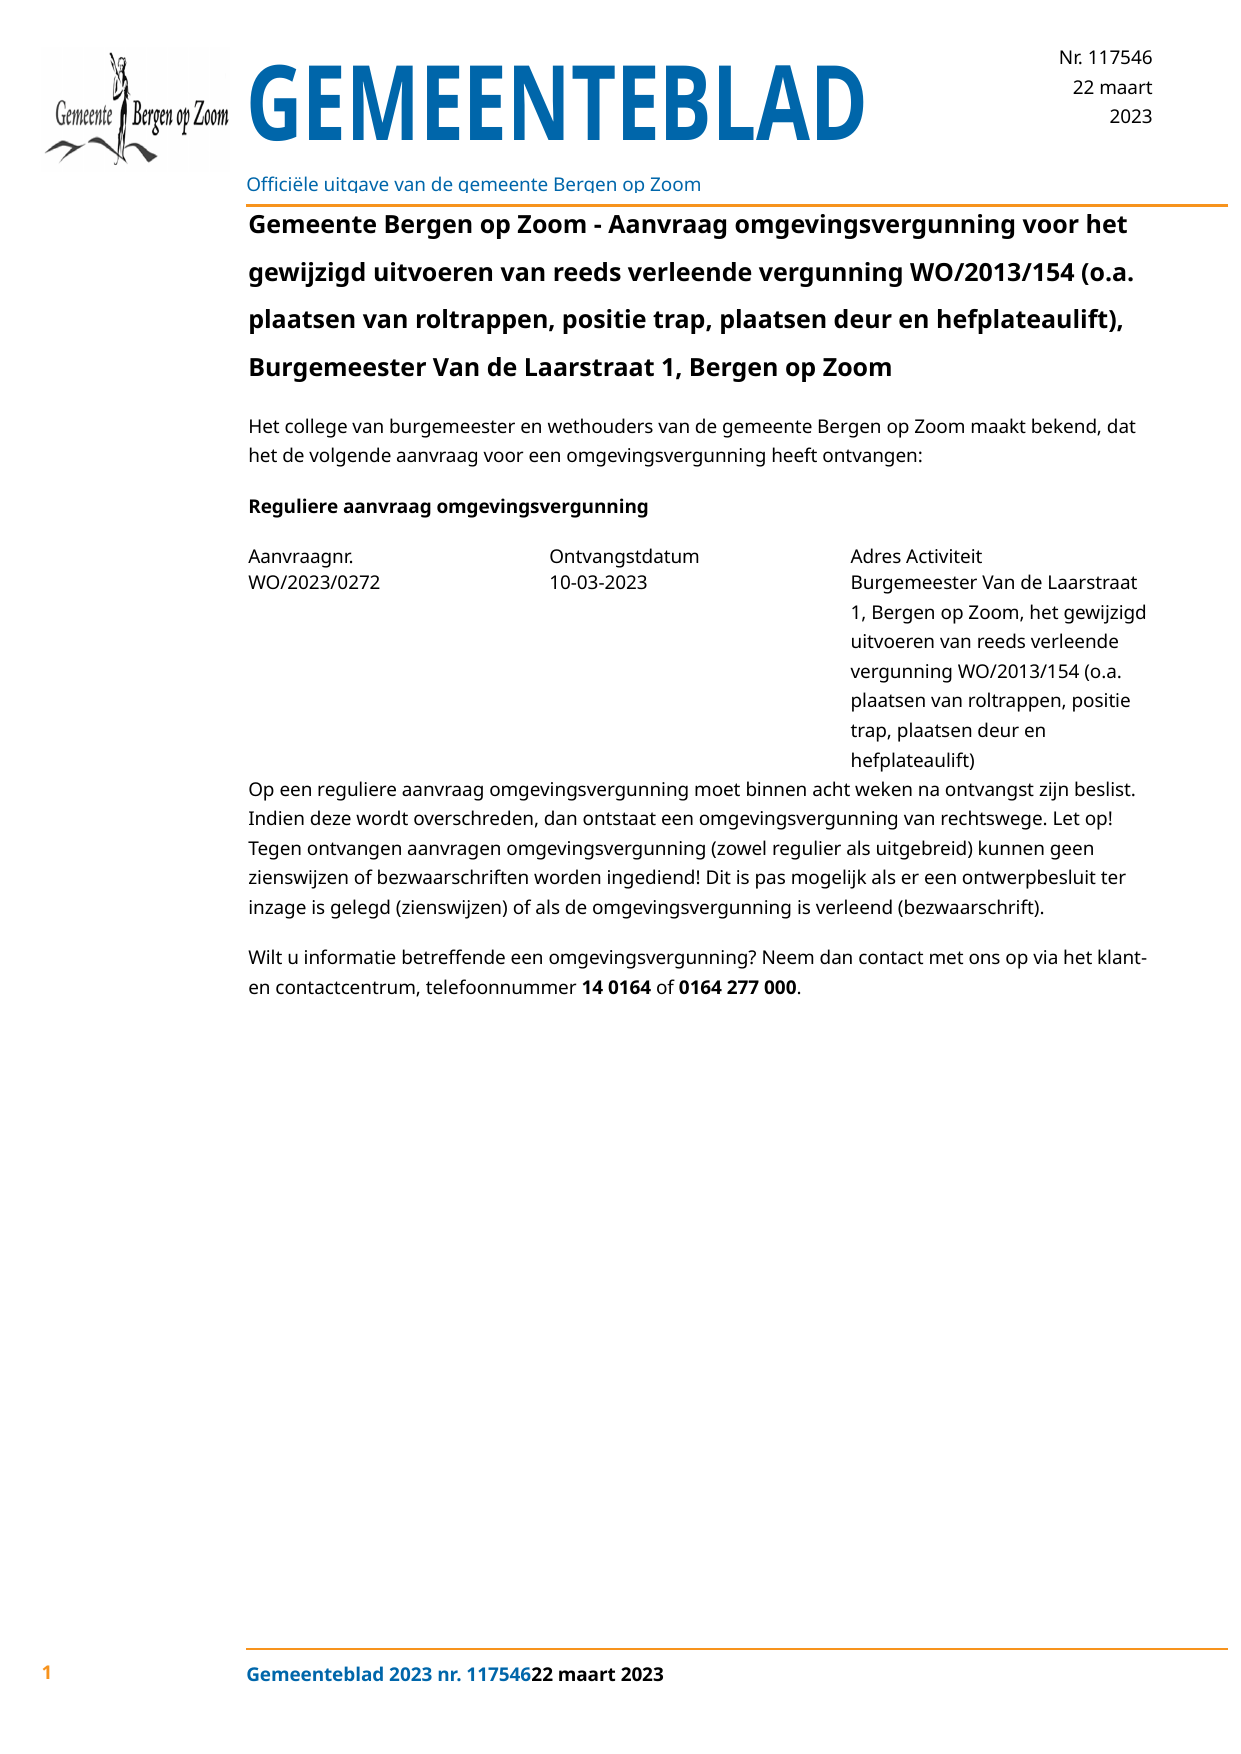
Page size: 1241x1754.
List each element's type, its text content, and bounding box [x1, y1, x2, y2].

picture [41, 47, 231, 172]
table_cell Burgemeester Van de Laarstraat 1, Bergen op Zoom, het gewijzigd uitvoeren van reeds verleende vergunning WO/2013/154 (o.a. plaatsen van roltrappen, positie trap, plaatsen deur en hefplateaulift) [850, 569, 1152, 773]
table_header Adres Activiteit [850, 544, 1152, 569]
text Het college van burgemeester en wethouders van de gemeente Bergen op Zoom maakt bekend, dat het de volgende aanvraag voor een omgevingsvergunning heeft ontvangen: [248, 413, 1152, 468]
table_header Aanvraagnr. [248, 544, 549, 569]
text Reguliere aanvraag omgevingsvergunning [248, 493, 1152, 519]
text Gemeente Bergen op Zoom - Aanvraag omgevingsvergunning voor het gewijzigd uitvoeren van reeds verleende vergunning WO/2013/154 (o.a. plaatsen van roltrappen, positie trap, plaatsen deur en hefplateaulift), Burgemeester Van de Laarstraat 1, Bergen op Zoom [248, 207, 1152, 384]
text Op een reguliere aanvraag omgevingsvergunning moet binnen acht weken na ontvangst zijn beslist. Indien deze wordt overschreden, dan ontstaat een omgevingsvergunning van rechtswege. Let op! Tegen ontvangen aanvragen omgevingsvergunning (zowel regulier als uitgebreid) kunnen geen zienswijzen of bezwaarschriften worden ingediend! Dit is pas mogelijk als er een ontwerpbesluit ter inzage is gelegd (zienswijzen) of als de omgevingsvergunning is verleend (bezwaarschrift). [248, 776, 1152, 920]
table_cell WO/2023/0272 [248, 569, 549, 773]
table_header Ontvangstdatum [549, 544, 850, 569]
text Wilt u informatie betreffende een omgevingsvergunning? Neem dan contact met ons op via het klant- en contactcentrum, telefoonnummer 14 0164 of 0164 277 000. [248, 944, 1152, 1000]
table_cell 10-03-2023 [549, 569, 850, 773]
